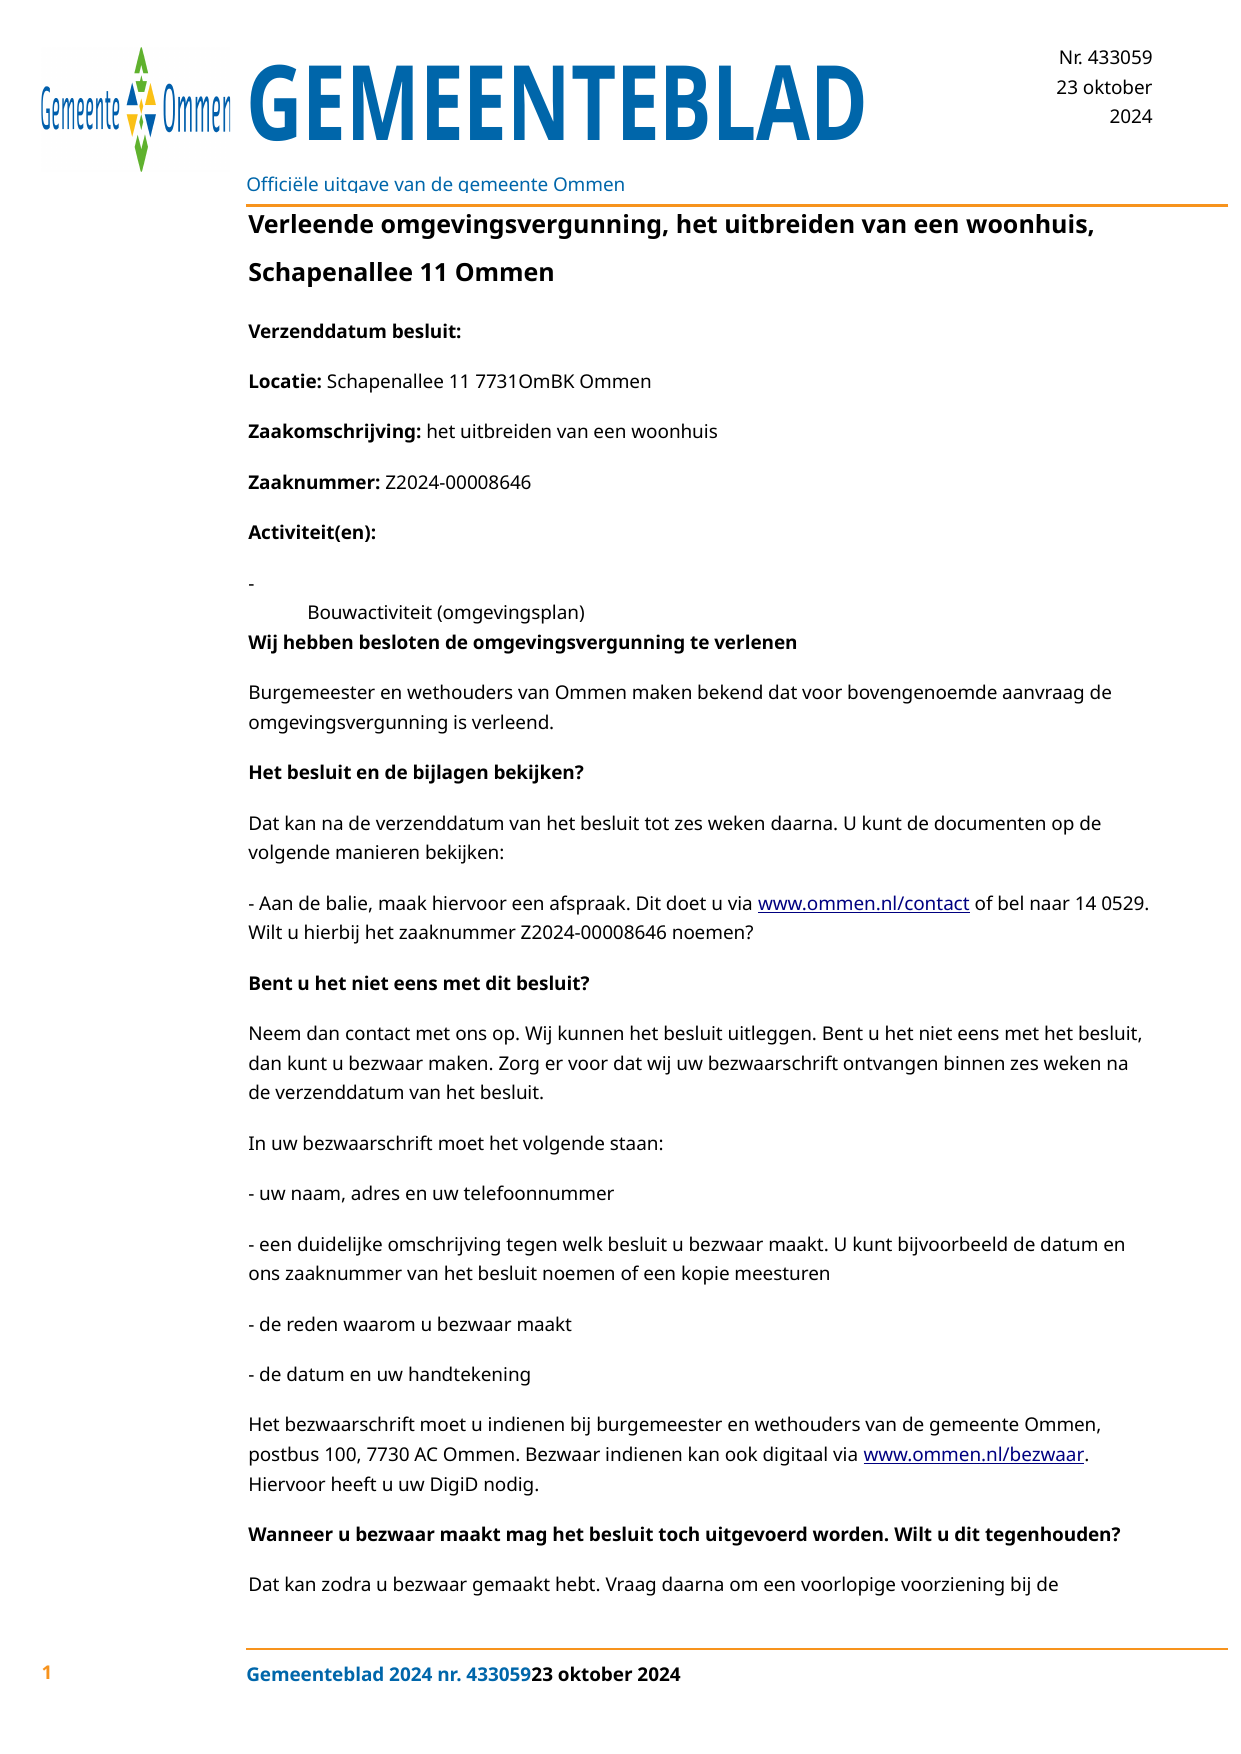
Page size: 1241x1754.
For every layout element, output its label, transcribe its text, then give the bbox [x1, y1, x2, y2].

text Verleende omgevingsvergunning, het uitbreiden van een woonhuis, Schapenallee 11 Ommen [248, 207, 1152, 288]
text - de datum en uw handtekening [248, 1361, 1152, 1387]
list Bouwactiviteit (omgevingsplan) [248, 599, 1152, 625]
text Activiteit(en): [248, 519, 1152, 545]
text Wij hebben besloten de omgevingsvergunning te verlenen [248, 629, 1152, 655]
text Locatie: Schapenallee 11 7731OmBK Ommen [248, 368, 1152, 394]
text - uw naam, adres en uw telefoonnummer [248, 1180, 1152, 1206]
text Burgemeester en wethouders van Ommen maken bekend dat voor bovengenoemde aanvraag de omgevingsvergunning is verleend. [248, 679, 1152, 735]
text - de reden waarom u bezwaar maakt [248, 1311, 1152, 1337]
text Zaaknummer: Z2024-00008646 [248, 469, 1152, 495]
picture [41, 47, 231, 172]
text Dat kan zodra u bezwaar gemaakt hebt. Vraag daarna om een voorlopige voorziening bij de [248, 1572, 1152, 1597]
text Bent u het niet eens met dit besluit? [248, 970, 1152, 996]
text Neem dan contact met ons op. Wij kunnen het besluit uitleggen. Bent u het niet eens met het besluit, dan kunt u bezwaar maken. Zorg er voor dat wij uw bezwaarschrift ontvangen binnen zes weken na de verzenddatum van het besluit. [248, 1020, 1152, 1105]
text Wanneer u bezwaar maakt mag het besluit toch uitgevoerd worden. Wilt u dit tegenhouden? [248, 1521, 1152, 1547]
text Het besluit en de bijlagen bekijken? [248, 759, 1152, 785]
text Zaakomschrijving: het uitbreiden van een woonhuis [248, 419, 1152, 444]
text Verzenddatum besluit: [248, 318, 1152, 344]
text - een duidelijke omschrijving tegen welk besluit u bezwaar maakt. U kunt bijvoorbeeld de datum en ons zaaknummer van het besluit noemen of een kopie meesturen [248, 1231, 1152, 1286]
text - Aan de balie, maak hiervoor een afspraak. Dit doet u via www.ommen.nl/contact of bel naar 14 0529. Wilt u hierbij het zaaknummer Z2024-00008646 noemen? [248, 890, 1152, 945]
text In uw bezwaarschrift moet het volgende staan: [248, 1130, 1152, 1156]
text Het bezwaarschrift moet u indienen bij burgemeester en wethouders van de gemeente Ommen, postbus 100, 7730 AC Ommen. Bezwaar indienen kan ook digitaal via www.ommen.nl/bezwaar. Hiervoor heeft u uw DigiD nodig. [248, 1412, 1152, 1497]
text Dat kan na de verzenddatum van het besluit tot zes weken daarna. U kunt de documenten op de volgende manieren bekijken: [248, 810, 1152, 865]
